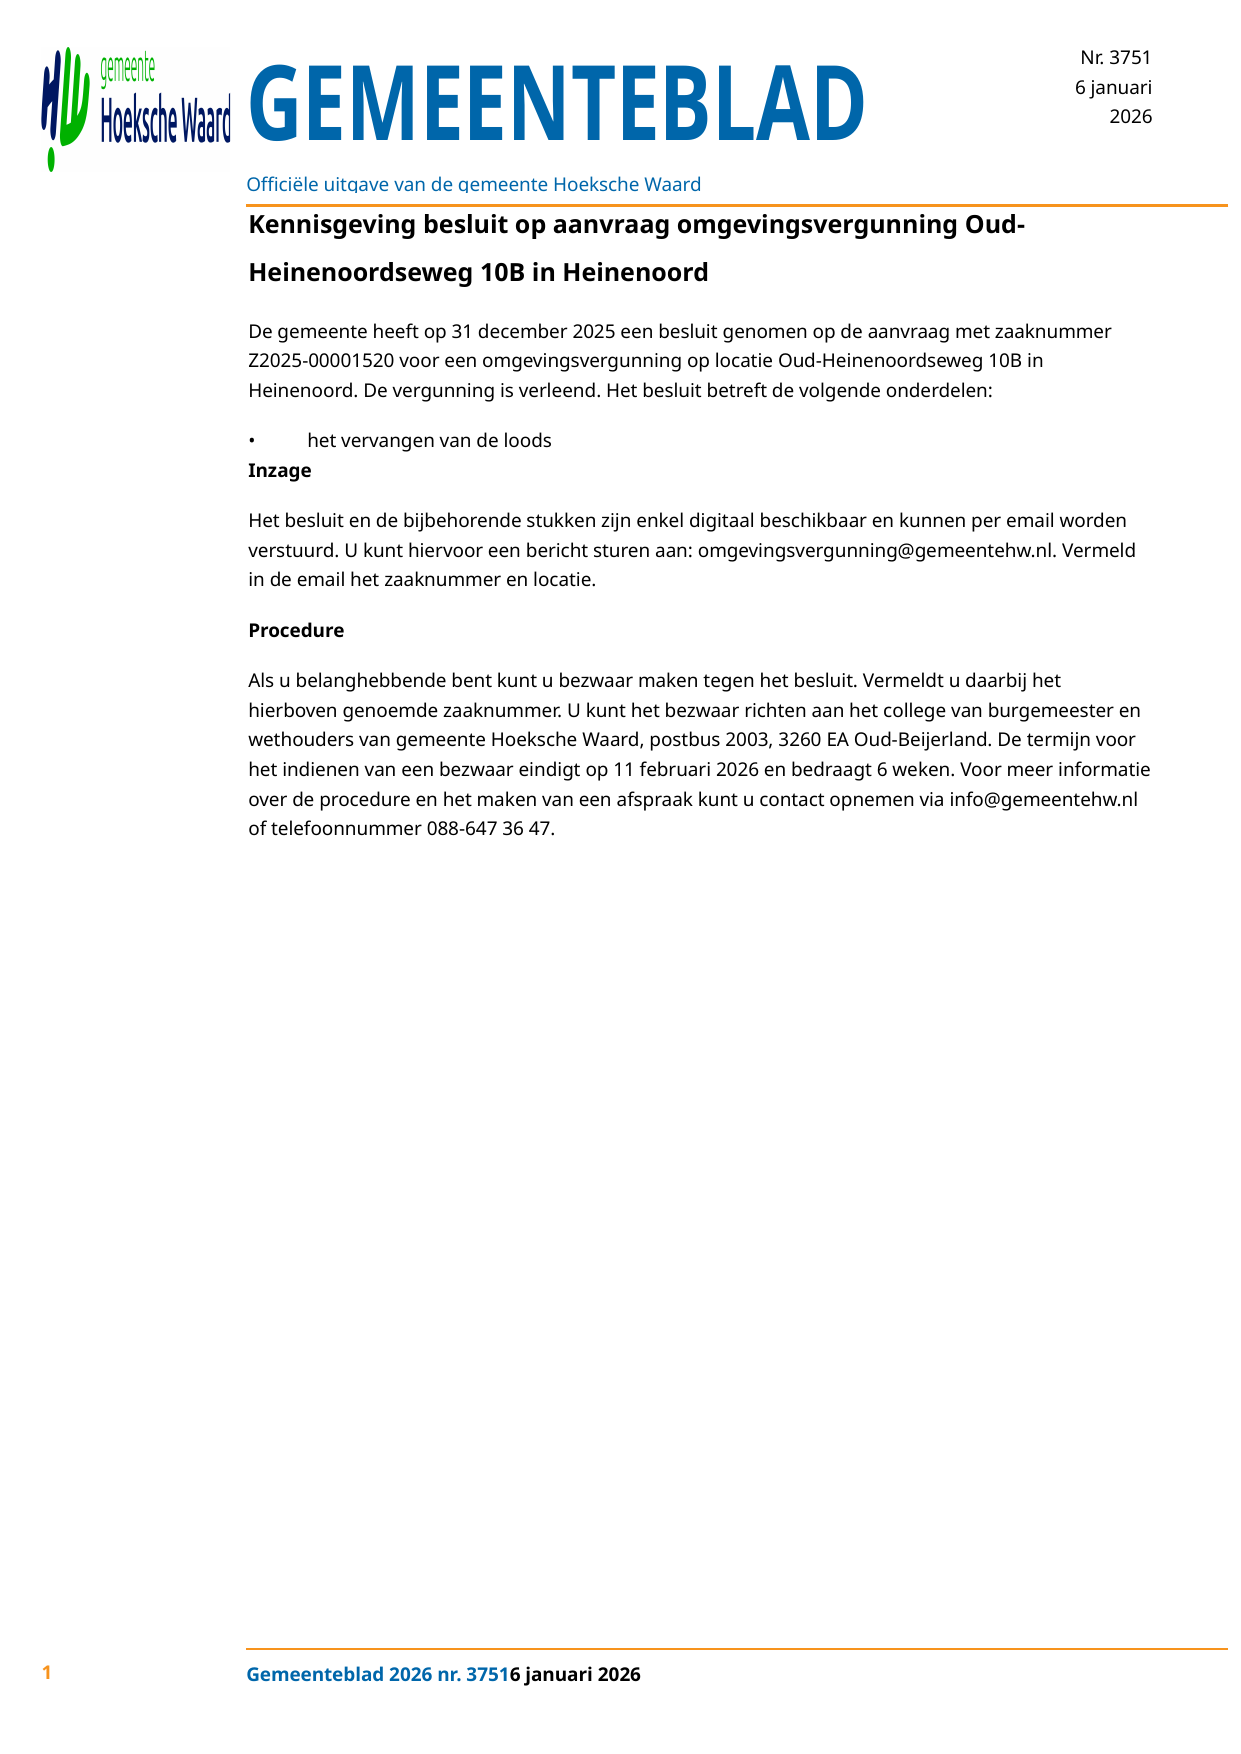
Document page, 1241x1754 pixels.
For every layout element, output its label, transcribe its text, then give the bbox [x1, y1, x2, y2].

picture [41, 47, 231, 172]
text Als u belanghebbende bent kunt u bezwaar maken tegen het besluit. Vermeldt u daarbij het hierboven genoemde zaaknummer. U kunt het bezwaar richten aan het college van burgemeester en wethouders van gemeente Hoeksche Waard, postbus 2003, 3260 EA Oud-Beijerland. De termijn voor het indienen van een bezwaar eindigt op 11 februari 2026 en bedraagt 6 weken. Voor meer informatie over de procedure en het maken van een afspraak kunt u contact opnemen via info@gemeentehw.nl of telefoonnummer 088-647 36 47. [248, 667, 1152, 841]
list het vervangen van de loods [248, 427, 1152, 453]
text Procedure [248, 617, 1152, 643]
text Inzage [248, 457, 1152, 483]
text Het besluit en de bijbehorende stukken zijn enkel digitaal beschikbaar en kunnen per email worden verstuurd. U kunt hiervoor een bericht sturen aan: omgevingsvergunning@gemeentehw.nl. Vermeld in de email het zaaknummer en locatie. [248, 507, 1152, 592]
text De gemeente heeft op 31 december 2025 een besluit genomen op de aanvraag met zaaknummer Z2025-00001520 voor een omgevingsvergunning op locatie Oud-Heinenoordseweg 10B in Heinenoord. De vergunning is verleend. Het besluit betreft de volgende onderdelen: [248, 318, 1152, 403]
text Kennisgeving besluit op aanvraag omgevingsvergunning Oud-Heinenoordseweg 10B in Heinenoord [248, 207, 1152, 288]
